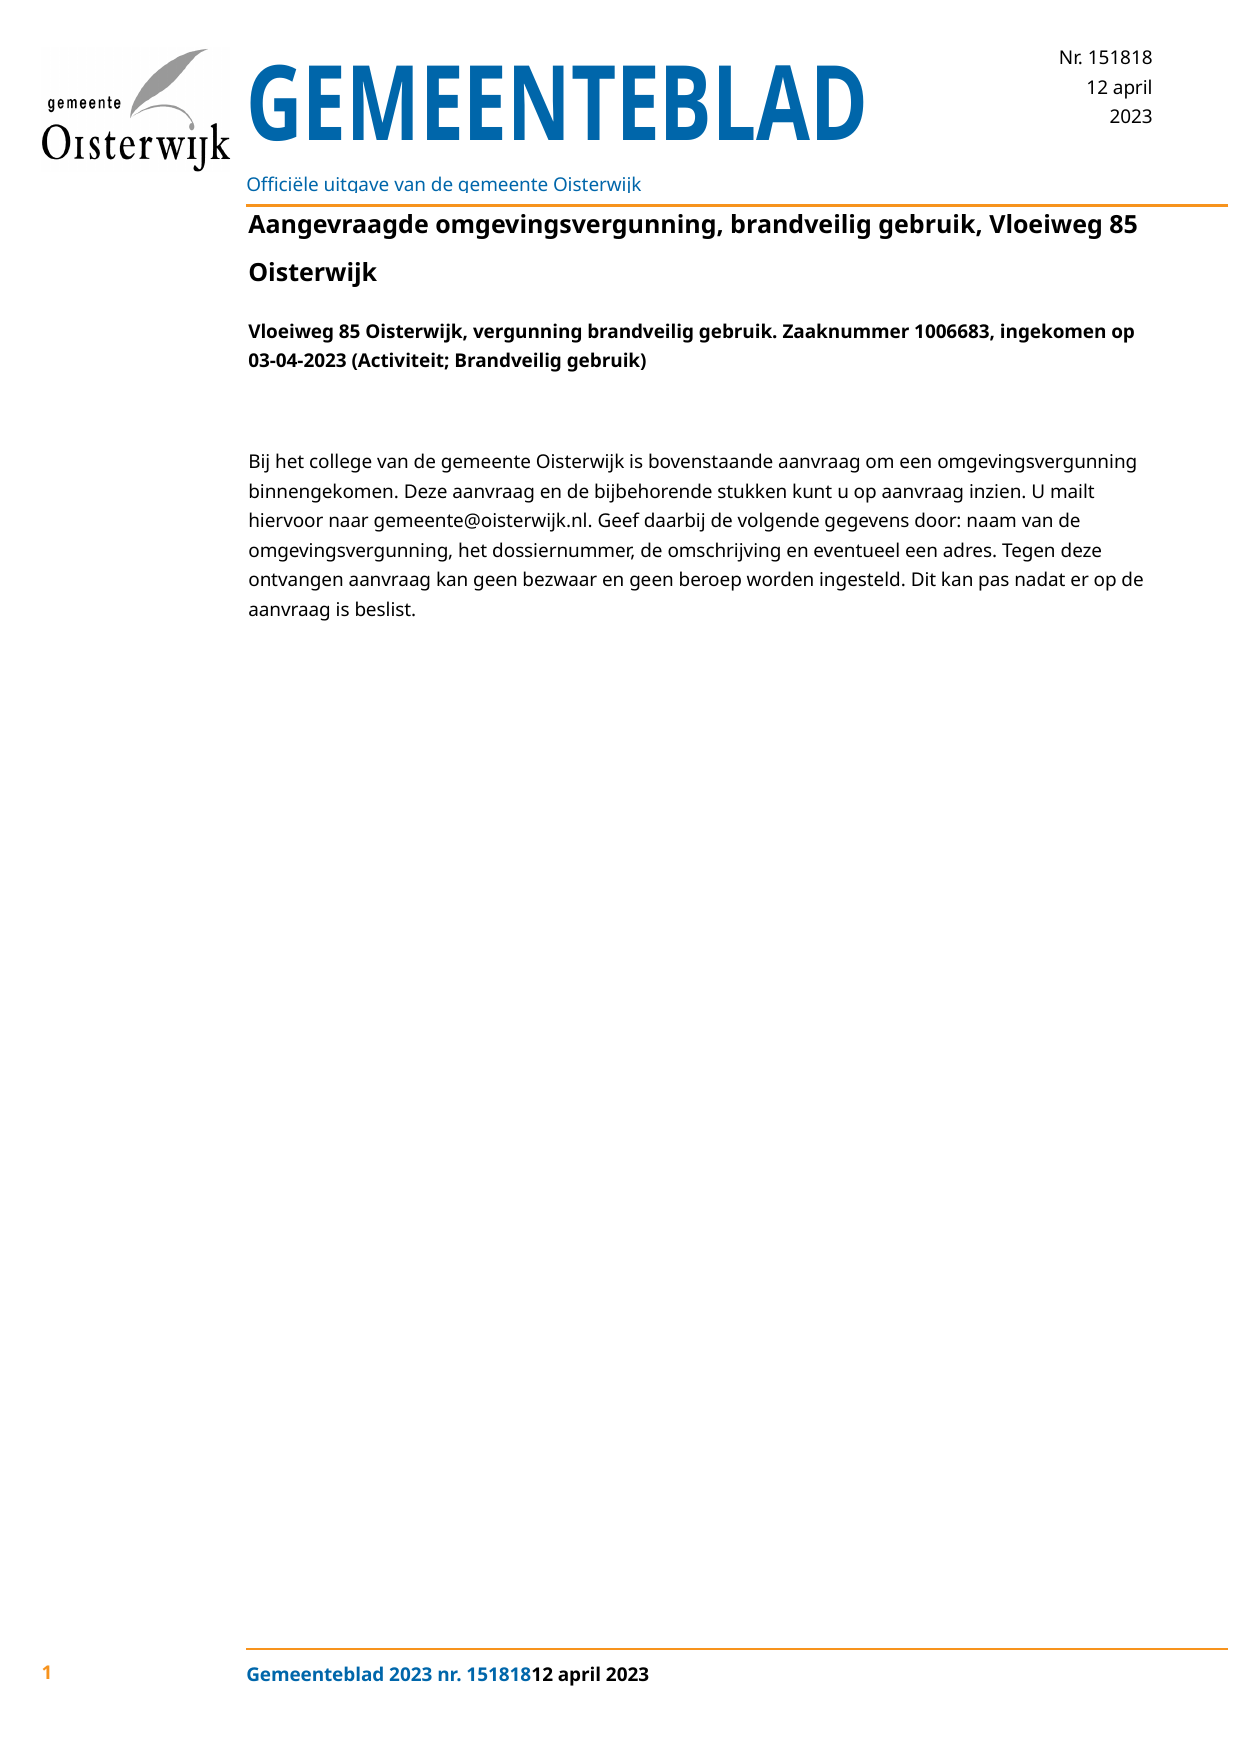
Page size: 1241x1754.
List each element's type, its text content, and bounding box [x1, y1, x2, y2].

text Vloeiweg 85 Oisterwijk, vergunning brandveilig gebruik. Zaaknummer 1006683, ingekomen op 03-04-2023 (Activiteit; Brandveilig gebruik) [248, 318, 1152, 373]
text Aangevraagde omgevingsvergunning, brandveilig gebruik, Vloeiweg 85 Oisterwijk [248, 207, 1152, 288]
picture [41, 47, 231, 172]
text Bij het college van de gemeente Oisterwijk is bovenstaande aanvraag om een omgevingsvergunning binnengekomen. Deze aanvraag en de bijbehorende stukken kunt u op aanvraag inzien. U mailt hiervoor naar gemeente@oisterwijk.nl. Geef daarbij de volgende gegevens door: naam van de omgevingsvergunning, het dossiernummer, de omschrijving en eventueel een adres. Tegen deze ontvangen aanvraag kan geen bezwaar en geen beroep worden ingesteld. Dit kan pas nadat er op de aanvraag is beslist. [248, 448, 1152, 622]
